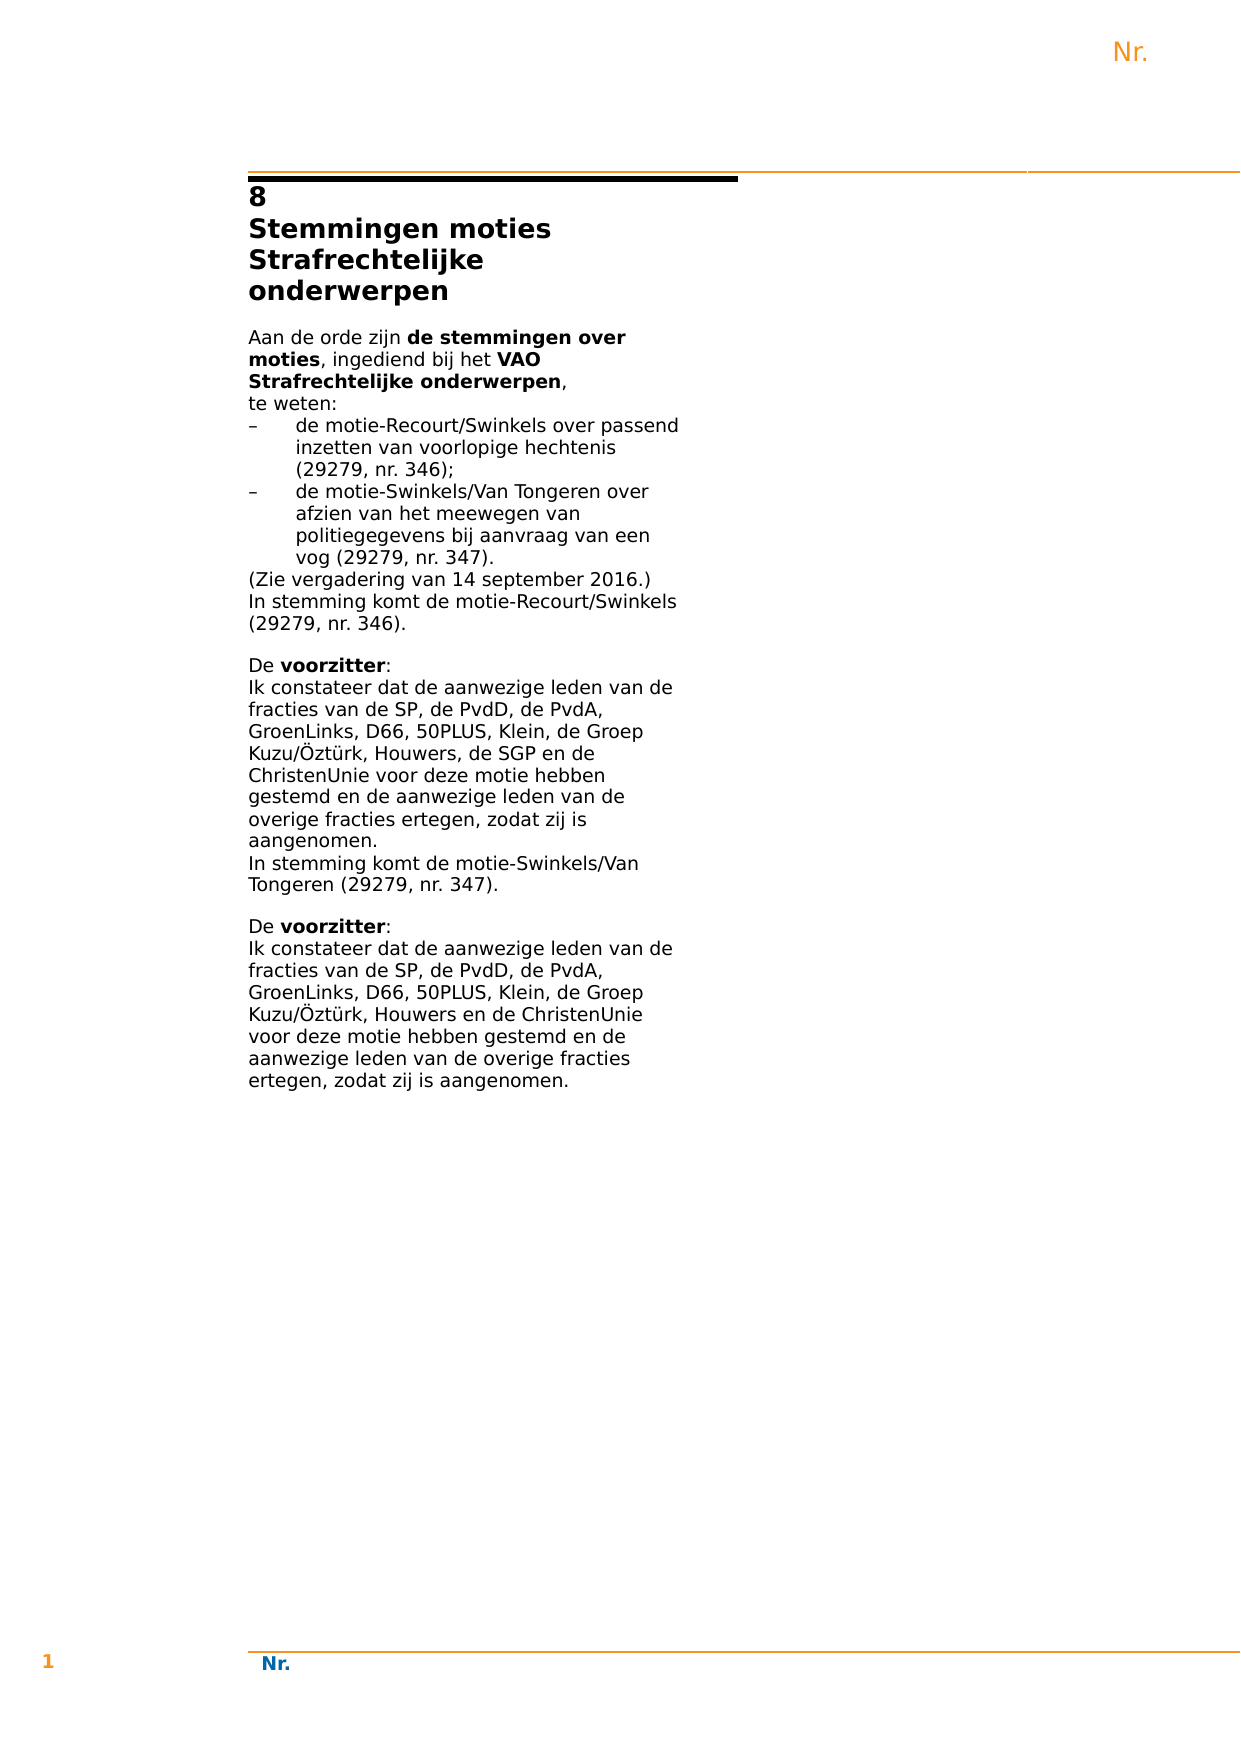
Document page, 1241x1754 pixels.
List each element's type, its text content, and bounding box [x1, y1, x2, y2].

list de motie-Swinkels/Van Tongeren over afzien van het meewegen van politiegegevens bij aanvraag van een vog (29279, nr. 347). [248, 481, 691, 569]
text (Zie vergadering van 14 september 2016.) [248, 569, 691, 591]
title 8 Stemmingen moties Strafrechtelijke onderwerpen [248, 182, 691, 307]
text Ik constateer dat de aanwezige leden van de fracties van de SP, de PvdD, de PvdA, GroenLinks, D66, 50PLUS, Klein, de Groep Kuzu/Öztürk, Houwers, de SGP en de ChristenUnie voor deze motie hebben gestemd en de aanwezige leden van de overige fracties ertegen, zodat zij is aangenomen. [248, 677, 691, 852]
list de motie-Recourt/Swinkels over passend inzetten van voorlopige hechtenis (29279, nr. 346); [248, 415, 691, 481]
text Aan de orde zijn de stemmingen over moties, ingediend bij het VAO Strafrechtelijke onderwerpen, [248, 327, 691, 393]
text Ik constateer dat de aanwezige leden van de fracties van de SP, de PvdD, de PvdA, GroenLinks, D66, 50PLUS, Klein, de Groep Kuzu/Öztürk, Houwers en de ChristenUnie voor deze motie hebben gestemd en de aanwezige leden van de overige fracties ertegen, zodat zij is aangenomen. [248, 938, 691, 1092]
text te weten: [248, 393, 691, 415]
text In stemming komt de motie-Swinkels/Van Tongeren (29279, nr. 347). [248, 852, 691, 896]
text In stemming komt de motie-Recourt/Swinkels (29279, nr. 346). [248, 591, 691, 634]
text De voorzitter: [248, 916, 691, 938]
text De voorzitter: [248, 654, 691, 677]
